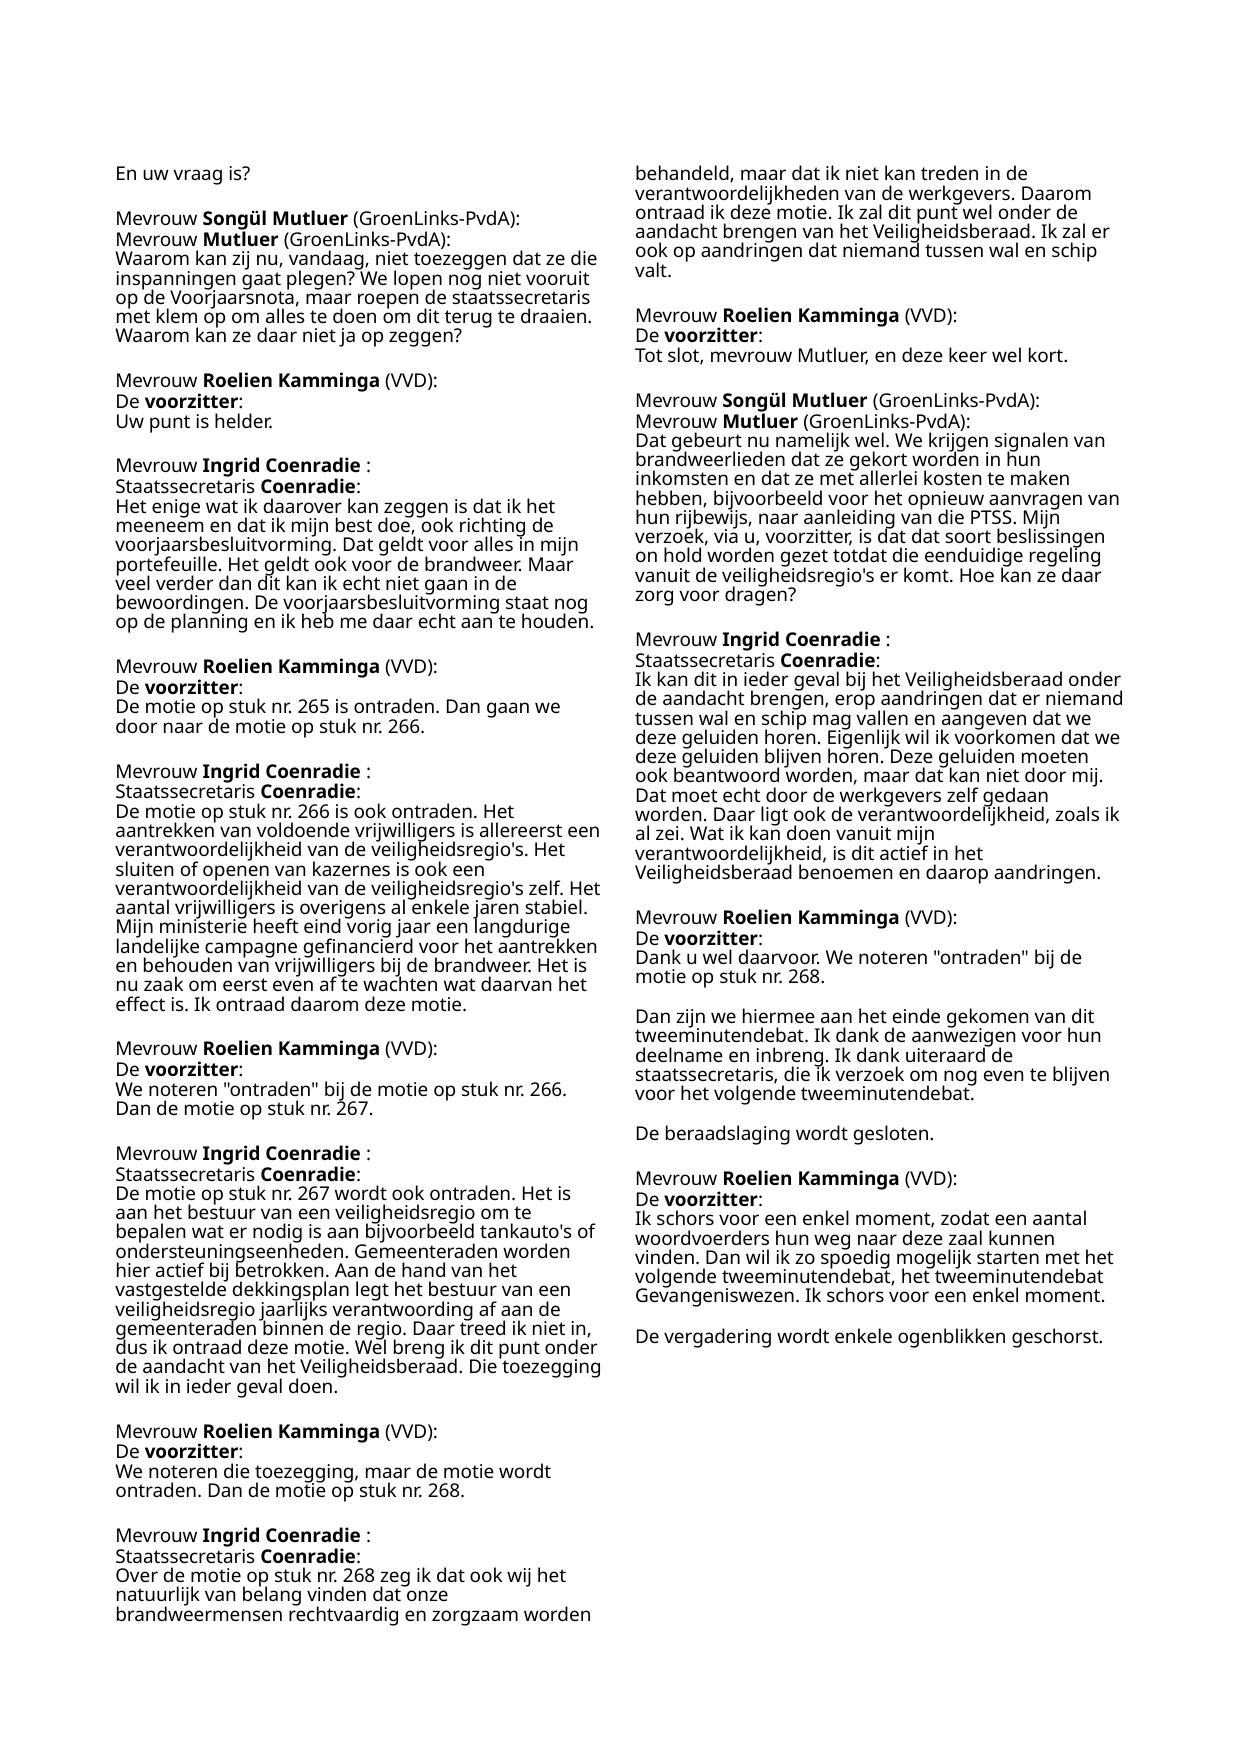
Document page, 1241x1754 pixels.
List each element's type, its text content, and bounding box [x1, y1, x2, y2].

text De voorzitter: [115, 1061, 605, 1081]
text Mevrouw Mutluer (GroenLinks-PvdA): [115, 231, 605, 250]
text Ik kan dit in ieder geval bij het Veiligheidsberaad onder de aandacht brengen, erop aandringen dat er niemand tussen wal en schip mag vallen en aangeven dat we deze geluiden horen. Eigenlijk wil ik voorkomen dat we deze geluiden blijven horen. Deze geluiden moeten ook beantwoord worden, maar dat kan niet door mij. Dat moet echt door de werkgevers zelf gedaan worden. Daar ligt ook de verantwoordelijkheid, zoals ik al zei. Wat ik kan doen vanuit mijn verantwoordelijkheid, is dit actief in het Veiligheidsberaad benoemen en daarop aandringen. [635, 671, 1125, 883]
text De voorzitter: [635, 930, 1125, 949]
text De voorzitter: [635, 327, 1125, 347]
text De voorzitter: [635, 1191, 1125, 1210]
text Mevrouw Ingrid Coenradie : [115, 1140, 605, 1166]
text De motie op stuk nr. 266 is ook ontraden. Het aantrekken van voldoende vrijwilligers is allereerst een verantwoordelijkheid van de veiligheidsregio's. Het sluiten of openen van kazernes is ook een verantwoordelijkheid van de veiligheidsregio's zelf. Het aantal vrijwilligers is overigens al enkele jaren stabiel. Mijn ministerie heeft eind vorig jaar een langdurige landelijke campagne gefinancierd voor het aantrekken en behouden van vrijwilligers bij de brandweer. Het is nu zaak om eerst even af te wachten wat daarvan het effect is. Ik ontraad daarom deze motie. [115, 803, 605, 1015]
text Waarom kan zij nu, vandaag, niet toezeggen dat ze die inspanningen gaat plegen? We lopen nog niet vooruit op de Voorjaarsnota, maar roepen de staatssecretaris met klem op om alles te doen om dit terug te draaien. Waarom kan ze daar niet ja op zeggen? [115, 250, 605, 347]
text Staatssecretaris Coenradie: [115, 1548, 605, 1567]
text Mevrouw Roelien Kamminga (VVD): [635, 1165, 1125, 1191]
text Mevrouw Roelien Kamminga (VVD): [115, 1418, 605, 1443]
text De beraadslaging wordt gesloten. [635, 1125, 1125, 1144]
text Mevrouw Ingrid Coenradie : [635, 626, 1125, 652]
text De voorzitter: [115, 679, 605, 698]
text Dan zijn we hiermee aan het einde gekomen van dit tweeminutendebat. Ik dank de aanwezigen voor hun deelname en inbreng. Ik dank uiteraard de staatssecretaris, die ik verzoek om nog even te blijven voor het volgende tweeminutendebat. [635, 1008, 1125, 1104]
text De voorzitter: [115, 1443, 605, 1463]
text Mevrouw Roelien Kamminga (VVD): [115, 368, 605, 393]
text behandeld, maar dat ik niet kan treden in de verantwoordelijkheden van de werkgevers. Daarom ontraad ik deze motie. Ik zal dit punt wel onder de aandacht brengen van het Veiligheidsberaad. Ik zal er ook op aandringen dat niemand tussen wal en schip valt. [635, 165, 1125, 281]
text Mevrouw Roelien Kamminga (VVD): [635, 904, 1125, 930]
text Staatssecretaris Coenradie: [115, 783, 605, 803]
text Mevrouw Songül Mutluer (GroenLinks-PvdA): [635, 387, 1125, 413]
text Mevrouw Roelien Kamminga (VVD): [115, 1036, 605, 1061]
text Over de motie op stuk nr. 268 zeg ik dat ook wij het natuurlijk van belang vinden dat onze brandweermensen rechtvaardig en zorgzaam worden [115, 1567, 605, 1625]
text De motie op stuk nr. 267 wordt ook ontraden. Het is aan het bestuur van een veiligheidsregio om te bepalen wat er nodig is aan bijvoorbeeld tankauto's of ondersteuningseenheden. Gemeenteraden worden hier actief bij betrokken. Aan de hand van het vastgestelde dekkingsplan legt het bestuur van een veiligheidsregio jaarlijks verantwoording af aan de gemeenteraden binnen de regio. Daar treed ik niet in, dus ik ontraad deze motie. Wel breng ik dit punt onder de aandacht van het Veiligheidsberaad. Die toezegging wil ik in ieder geval doen. [115, 1185, 605, 1397]
text We noteren die toezegging, maar de motie wordt ontraden. Dan de motie op stuk nr. 268. [115, 1463, 605, 1501]
text Mevrouw Mutluer (GroenLinks-PvdA): [635, 413, 1125, 432]
text De motie op stuk nr. 265 is ontraden. Dan gaan we door naar de motie op stuk nr. 266. [115, 698, 605, 737]
text Het enige wat ik daarover kan zeggen is dat ik het meeneem en dat ik mijn best doe, ook richting de voorjaarsbesluitvorming. Dat geldt voor alles in mijn portefeuille. Het geldt ook voor de brandweer. Maar veel verder dan dit kan ik echt niet gaan in de bewoordingen. De voorjaarsbesluitvorming staat nog op de planning en ik heb me daar echt aan te houden. [115, 498, 605, 633]
text De voorzitter: [115, 393, 605, 413]
text Mevrouw Songül Mutluer (GroenLinks-PvdA): [115, 205, 605, 231]
text Mevrouw Ingrid Coenradie : [115, 1522, 605, 1548]
text De vergadering wordt enkele ogenblikken geschorst. [635, 1328, 1125, 1347]
text Staatssecretaris Coenradie: [635, 652, 1125, 671]
text Dat gebeurt nu namelijk wel. We krijgen signalen van brandweerlieden dat ze gekort worden in hun inkomsten en dat ze met allerlei kosten te maken hebben, bijvoorbeeld voor het opnieuw aanvragen van hun rijbewijs, naar aanleiding van die PTSS. Mijn verzoek, via u, voorzitter, is dat dat soort beslissingen on hold worden gezet totdat die eenduidige regeling vanuit de veiligheidsregio's er komt. Hoe kan ze daar zorg voor dragen? [635, 432, 1125, 605]
text Mevrouw Roelien Kamminga (VVD): [115, 653, 605, 679]
text Tot slot, mevrouw Mutluer, en deze keer wel kort. [635, 347, 1125, 366]
text Staatssecretaris Coenradie: [115, 1166, 605, 1185]
text Staatssecretaris Coenradie: [115, 478, 605, 498]
text En uw vraag is? [115, 165, 605, 184]
text Dank u wel daarvoor. We noteren "ontraden" bij de motie op stuk nr. 268. [635, 949, 1125, 987]
text Uw punt is helder. [115, 413, 605, 432]
text Mevrouw Ingrid Coenradie : [115, 758, 605, 783]
text Mevrouw Roelien Kamminga (VVD): [635, 302, 1125, 327]
text Ik schors voor een enkel moment, zodat een aantal woordvoerders hun weg naar deze zaal kunnen vinden. Dan wil ik zo spoedig mogelijk starten met het volgende tweeminutendebat, het tweeminutendebat Gevangeniswezen. Ik schors voor een enkel moment. [635, 1210, 1125, 1307]
text We noteren "ontraden" bij de motie op stuk nr. 266. Dan de motie op stuk nr. 267. [115, 1081, 605, 1119]
text Mevrouw Ingrid Coenradie : [115, 453, 605, 478]
